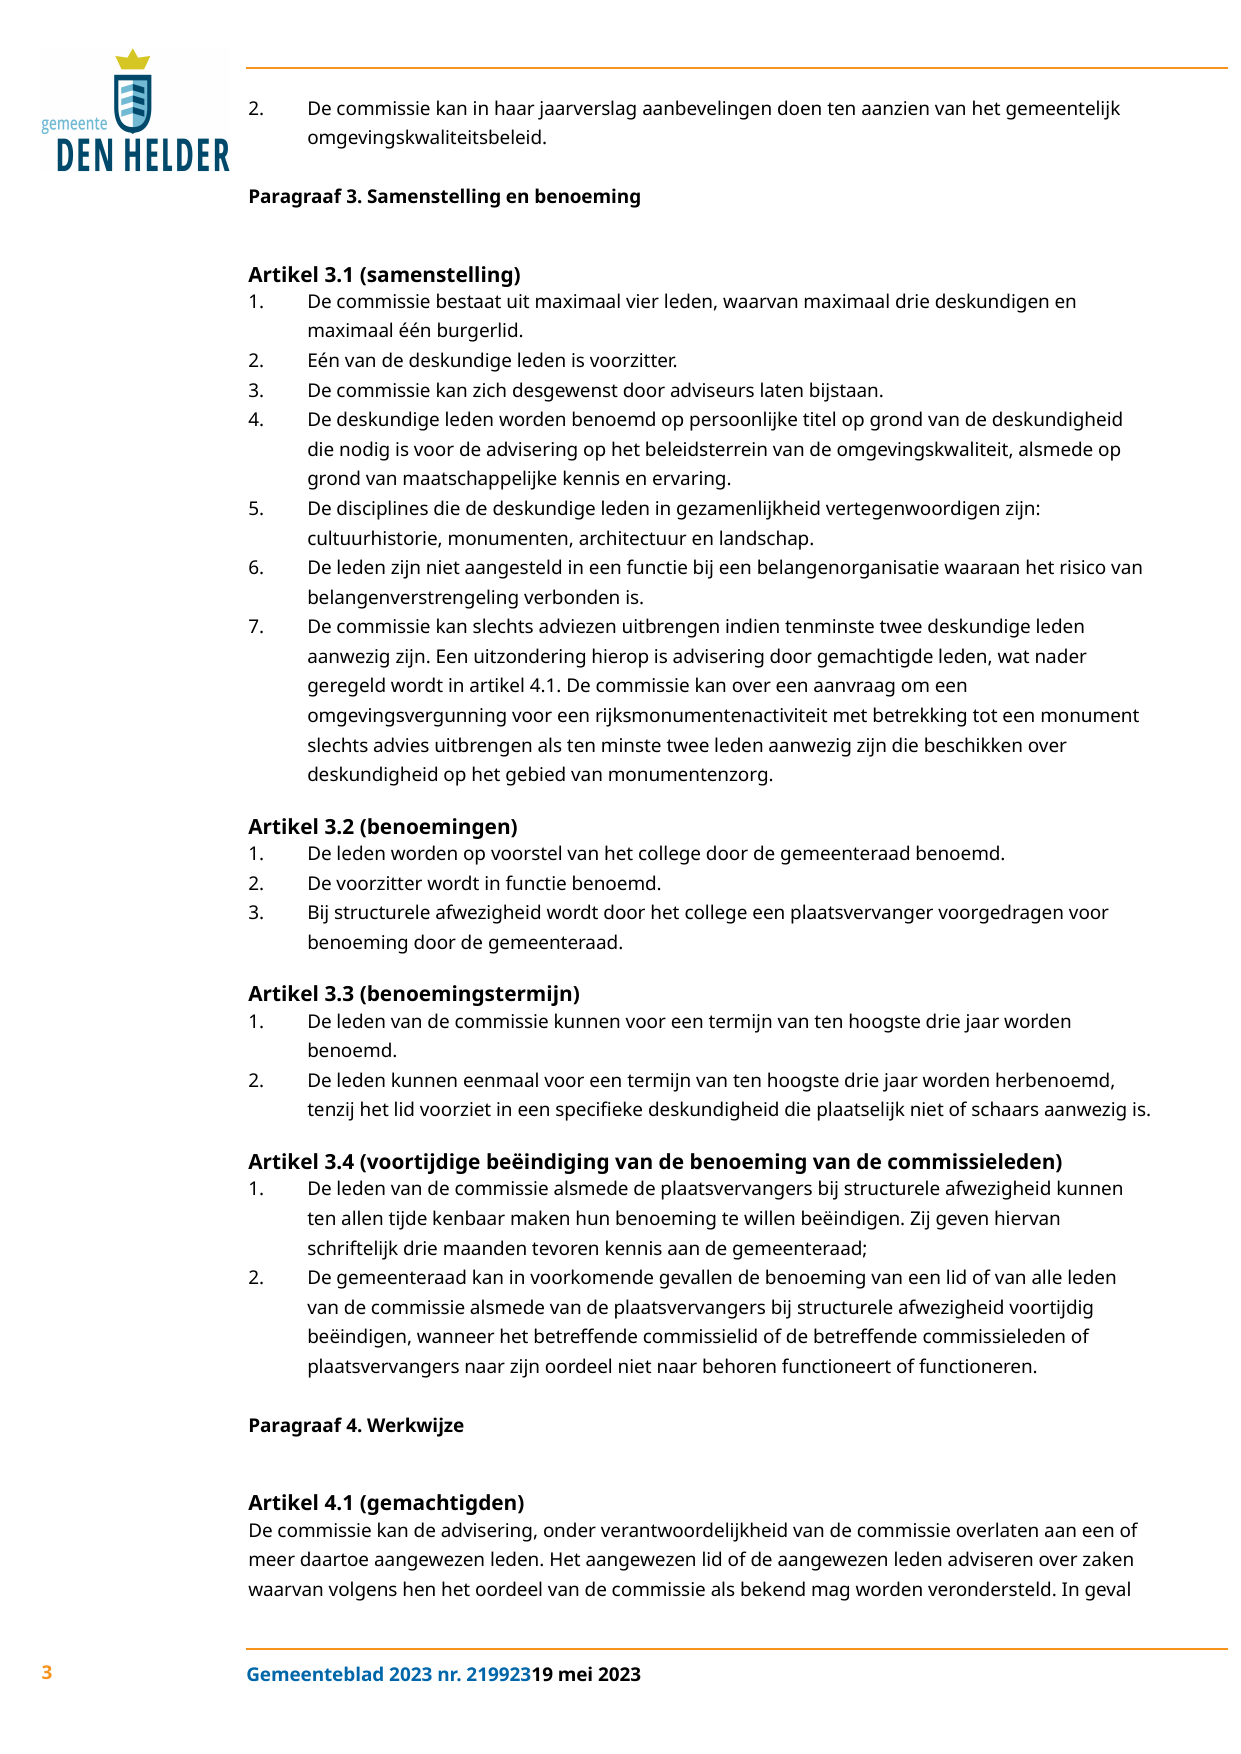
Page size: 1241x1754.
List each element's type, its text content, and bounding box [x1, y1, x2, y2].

picture [130, 157, 135, 172]
list De deskundige leden worden benoemd op persoonlijke titel op grond van de deskundigheid die nodig is voor de advisering op het beleidsterrein van de omgevingskwaliteit, alsmede op grond van maatschappelijke kennis en ervaring. [248, 406, 1152, 491]
list De leden van de commissie alsmede de plaatsvervangers bij structurele afwezigheid kunnen ten allen tijde kenbaar maken hun benoeming te willen beëindigen. Zij geven hiervan schriftelijk drie maanden tevoren kennis aan de gemeenteraad; [248, 1176, 1152, 1260]
list De commissie kan zich desgewenst door adviseurs laten bijstaan. [248, 377, 1152, 403]
list Eén van de deskundige leden is voorzitter. [248, 347, 1152, 373]
list De leden kunnen eenmaal voor een termijn van ten hoogste drie jaar worden herbenoemd, tenzij het lid voorziet in een specifieke deskundigheid die plaatselijk niet of schaars aanwezig is. [248, 1067, 1152, 1122]
text De commissie kan de advisering, onder verantwoordelijkheid van de commissie overlaten aan een of meer daartoe aangewezen leden. Het aangewezen lid of de aangewezen leden adviseren over zaken waarvan volgens hen het oordeel van de commissie als bekend mag worden verondersteld. In geval [248, 1517, 1152, 1602]
picture [41, 47, 231, 172]
list De leden worden op voorstel van het college door de gemeenteraad benoemd. [248, 840, 1152, 866]
list De gemeenteraad kan in voorkomende gevallen de benoeming van een lid of van alle leden van de commissie alsmede van de plaatsvervangers bij structurele afwezigheid voortijdig beëindigen, wanneer het betreffende commissielid of de betreffende commissieleden of plaatsvervangers naar zijn oordeel niet naar behoren functioneert of functioneren. [248, 1264, 1152, 1379]
picture [100, 154, 106, 172]
text Artikel 3.2 (benoemingen) [248, 812, 1152, 840]
list De leden van de commissie kunnen voor een termijn van ten hoogste drie jaar worden benoemd. [248, 1008, 1152, 1063]
list De voorzitter wordt in functie benoemd. [248, 870, 1152, 896]
list De commissie kan in haar jaarverslag aanbevelingen doen ten aanzien van het gemeentelijk omgevingskwaliteitsbeleid. [248, 95, 1152, 150]
list De commissie kan slechts adviezen uitbrengen indien tenminste twee deskundige leden aanwezig zijn. Een uitzondering hierop is advisering door gemachtigde leden, wat nader geregeld wordt in artikel 4.1. De commissie kan over een aanvraag om een omgevingsvergunning voor een rijksmonumentenactiviteit met betrekking tot een monument slechts advies uitbrengen als ten minste twee leden aanwezig zijn die beschikken over deskundigheid op het gebied van monumentenzorg. [248, 613, 1152, 787]
text Artikel 3.1 (samenstelling) [248, 260, 1152, 288]
picture [63, 144, 68, 165]
text Paragraaf 4. Werkwijze [248, 1412, 1152, 1438]
text Artikel 4.1 (gemachtigden) [248, 1488, 1152, 1517]
list Bij structurele afwezigheid wordt door het college een plaatsvervanger voorgedragen voor benoeming door de gemeenteraad. [248, 899, 1152, 955]
text Artikel 3.3 (benoemingstermijn) [248, 979, 1152, 1008]
text Paragraaf 3. Samenstelling en benoeming [248, 183, 1152, 209]
list De commissie bestaat uit maximaal vier leden, waarvan maximaal drie deskundigen en maximaal één burgerlid. [248, 288, 1152, 343]
picture [182, 144, 187, 165]
text Artikel 3.4 (voortijdige beëindiging van de benoeming van de commissieleden) [248, 1147, 1152, 1176]
list De disciplines die de deskundige leden in gezamenlijkheid vertegenwoordigen zijn: cultuurhistorie, monumenten, architectuur en landschap. [248, 495, 1152, 551]
list De leden zijn niet aangesteld in een functie bij een belangenorganisatie waaraan het risico van belangenverstrengeling verbonden is. [248, 554, 1152, 610]
picture [220, 160, 224, 172]
